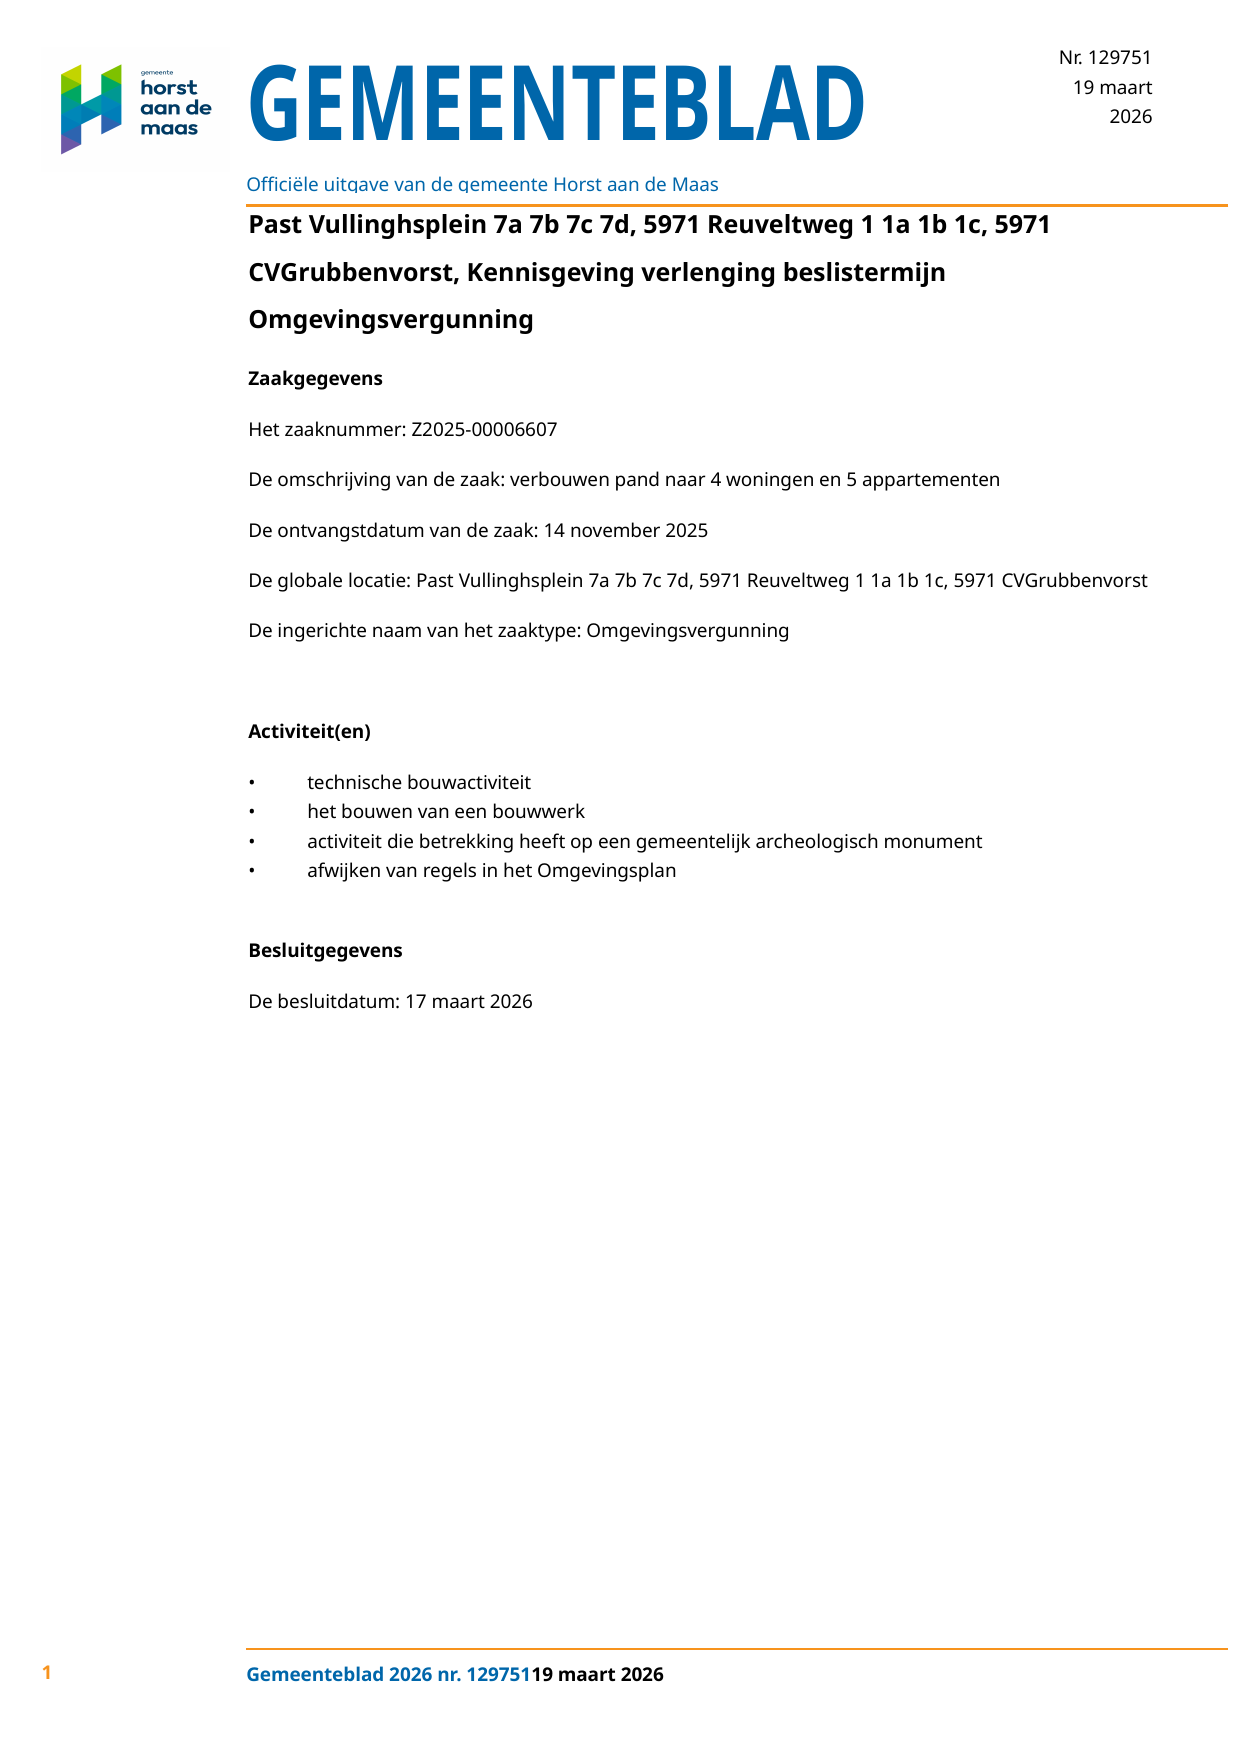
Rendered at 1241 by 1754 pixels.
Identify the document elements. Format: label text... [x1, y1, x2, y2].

text Het zaaknummer: Z2025-00006607 [248, 416, 1152, 442]
text De omschrijving van de zaak: verbouwen pand naar 4 woningen en 5 appartementen [248, 466, 1152, 492]
list afwijken van regels in het Omgevingsplan [248, 858, 1152, 883]
text Besluitgegevens [248, 938, 1152, 963]
list het bouwen van een bouwwerk [248, 798, 1152, 824]
text De globale locatie: Past Vullinghsplein 7a 7b 7c 7d, 5971 Reuveltweg 1 1a 1b 1c, 5971 CVGrubbenvorst [248, 567, 1152, 593]
list technische bouwactiviteit [248, 769, 1152, 794]
text De besluitdatum: 17 maart 2026 [248, 988, 1152, 1014]
text Activiteit(en) [248, 718, 1152, 744]
text De ontvangstdatum van de zaak: 14 november 2025 [248, 517, 1152, 542]
picture [41, 47, 231, 172]
text Zaakgegevens [248, 366, 1152, 391]
text Past Vullinghsplein 7a 7b 7c 7d, 5971 Reuveltweg 1 1a 1b 1c, 5971 CVGrubbenvorst, Kennisgeving verlenging beslistermijn Omgevingsvergunning [248, 207, 1152, 336]
list activiteit die betrekking heeft op een gemeentelijk archeologisch monument [248, 828, 1152, 854]
text De ingerichte naam van het zaaktype: Omgevingsvergunning [248, 618, 1152, 643]
